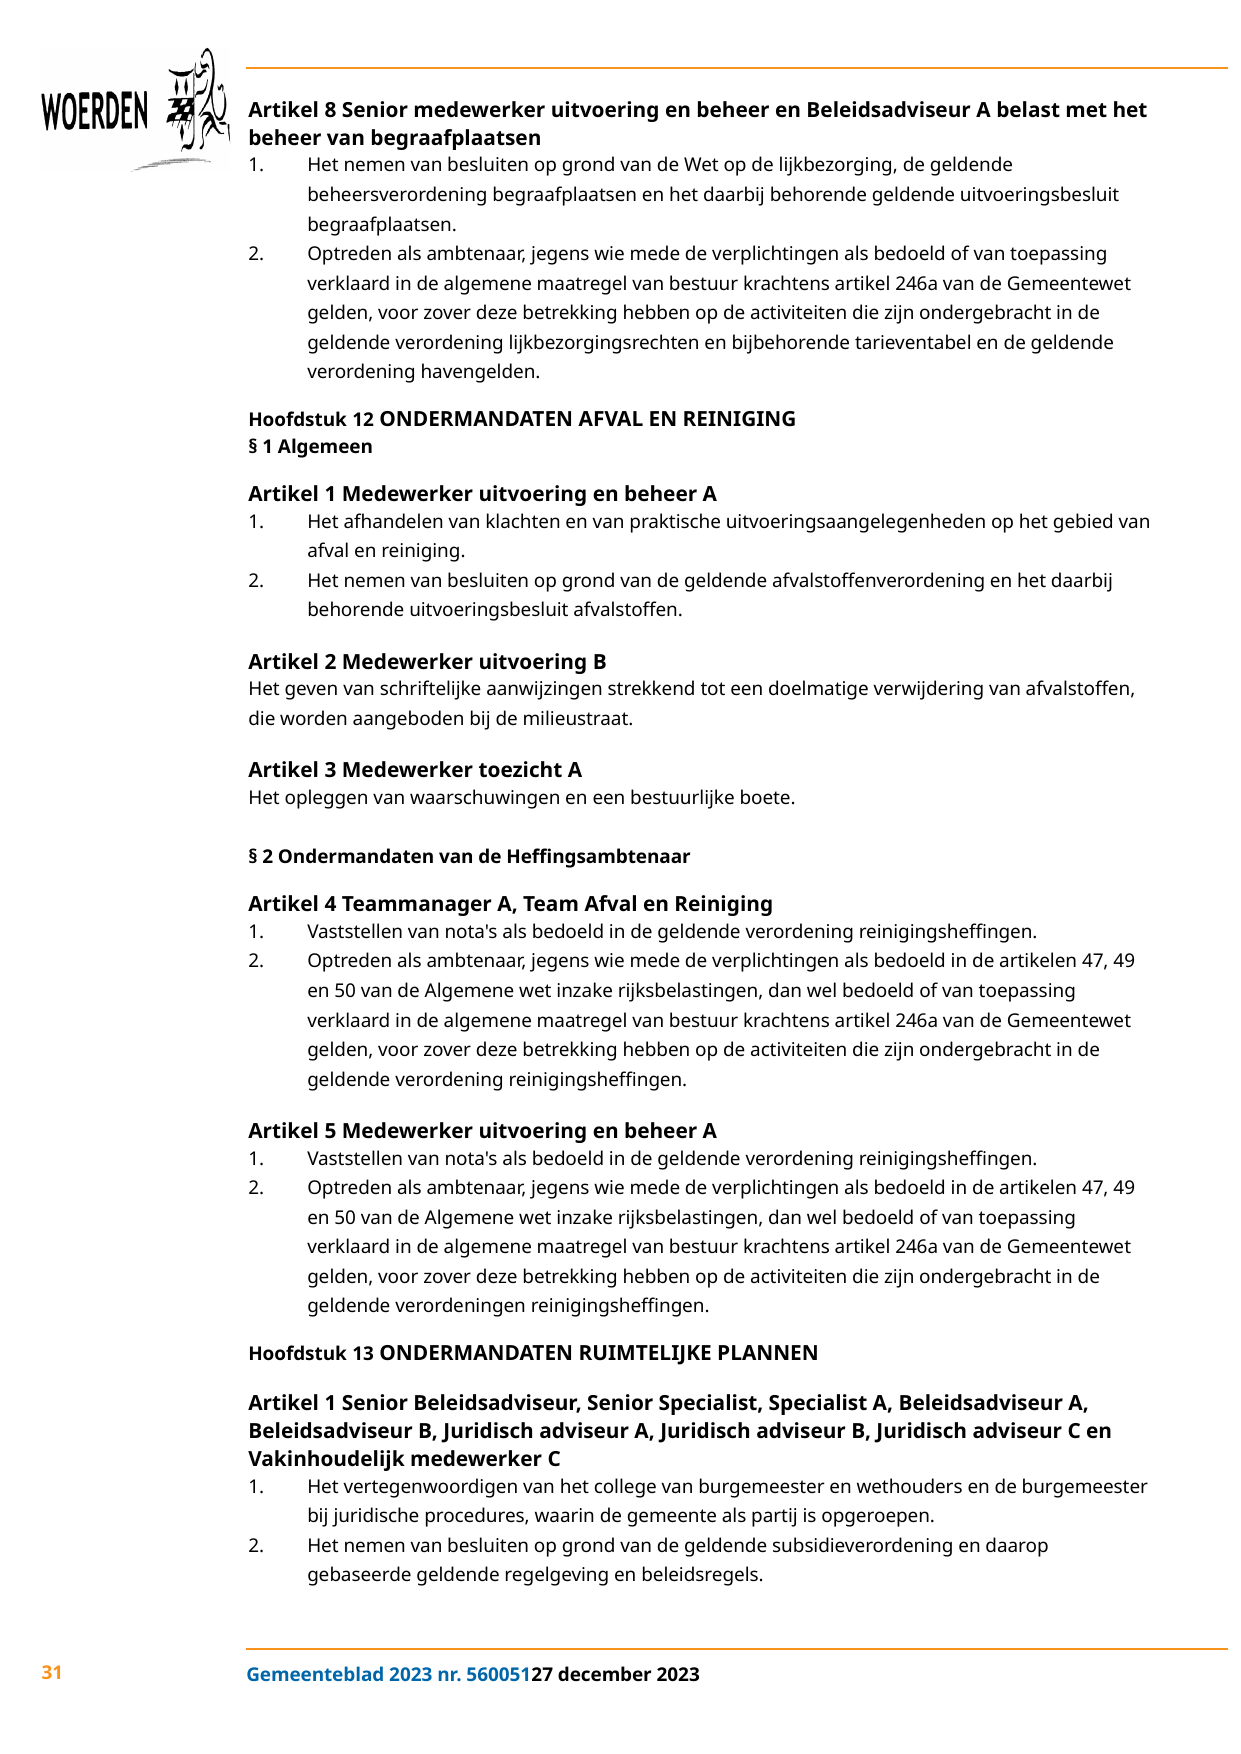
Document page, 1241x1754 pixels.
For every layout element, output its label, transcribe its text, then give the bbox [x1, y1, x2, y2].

text Artikel 3 Medewerker toezicht A [248, 755, 1152, 784]
list Het vertegenwoordigen van het college van burgemeester en wethouders en de burgemeester bij juridische procedures, waarin de gemeente als partij is opgeroepen. [248, 1473, 1152, 1528]
list Het nemen van besluiten op grond van de geldende afvalstoffenverordening en het daarbij behorende uitvoeringsbesluit afvalstoffen. [248, 567, 1152, 622]
text Artikel 1 Senior Beleidsadviseur, Senior Specialist, Specialist A, Beleidsadviseur A, Beleidsadviseur B, Juridisch adviseur A, Juridisch adviseur B, Juridisch adviseur C en Vakinhoudelijk medewerker C [248, 1388, 1152, 1473]
list Het nemen van besluiten op grond van de Wet op de lijkbezorging, de geldende beheersverordening begraafplaatsen en het daarbij behorende geldende uitvoeringsbesluit begraafplaatsen. [248, 152, 1152, 237]
text Het geven van schriftelijke aanwijzingen strekkend tot een doelmatige verwijdering van afvalstoffen, die worden aangeboden bij de milieustraat. [248, 675, 1152, 731]
text Artikel 8 Senior medewerker uitvoering en beheer en Beleidsadviseur A belast met het beheer van begraafplaatsen [248, 95, 1152, 152]
list Optreden als ambtenaar, jegens wie mede de verplichtingen als bedoeld of van toepassing verklaard in de algemene maatregel van bestuur krachtens artikel 246a van de Gemeentewet gelden, voor zover deze betrekking hebben op de activiteiten die zijn ondergebracht in de geldende verordening lijkbezorgingsrechten en bijbehorende tarieventabel en de geldende verordening havengelden. [248, 240, 1152, 384]
text Artikel 1 Medewerker uitvoering en beheer A [248, 479, 1152, 508]
text § 1 Algemeen [248, 433, 1152, 458]
picture [41, 47, 231, 172]
list Het afhandelen van klachten en van praktische uitvoeringsaangelegenheden op het gebied van afval en reiniging. [248, 508, 1152, 563]
text § 2 Ondermandaten van de Heffingsambtenaar [248, 843, 1152, 869]
text Hoofdstuk 13 ONDERMANDATEN RUIMTELIJKE PLANNEN [248, 1338, 1152, 1367]
list Vaststellen van nota's als bedoeld in de geldende verordening reinigingsheffingen. [248, 1145, 1152, 1171]
list Vaststellen van nota's als bedoeld in de geldende verordening reinigingsheffingen. [248, 918, 1152, 944]
list Het nemen van besluiten op grond van de geldende subsidieverordening en daarop gebaseerde geldende regelgeving en beleidsregels. [248, 1532, 1152, 1587]
text Hoofdstuk 12 ONDERMANDATEN AFVAL EN REINIGING [248, 404, 1152, 433]
list Optreden als ambtenaar, jegens wie mede de verplichtingen als bedoeld in de artikelen 47, 49 en 50 van de Algemene wet inzake rijksbelastingen, dan wel bedoeld of van toepassing verklaard in de algemene maatregel van bestuur krachtens artikel 246a van de Gemeentewet gelden, voor zover deze betrekking hebben op de activiteiten die zijn ondergebracht in de geldende verordening reinigingsheffingen. [248, 948, 1152, 1092]
text Artikel 2 Medewerker uitvoering B [248, 647, 1152, 675]
text Artikel 4 Teammanager A, Team Afval en Reiniging [248, 889, 1152, 918]
text Het opleggen van waarschuwingen en een bestuurlijke boete. [248, 784, 1152, 809]
text Artikel 5 Medewerker uitvoering en beheer A [248, 1116, 1152, 1145]
list Optreden als ambtenaar, jegens wie mede de verplichtingen als bedoeld in de artikelen 47, 49 en 50 van de Algemene wet inzake rijksbelastingen, dan wel bedoeld of van toepassing verklaard in de algemene maatregel van bestuur krachtens artikel 246a van de Gemeentewet gelden, voor zover deze betrekking hebben op de activiteiten die zijn ondergebracht in de geldende verordeningen reinigingsheffingen. [248, 1174, 1152, 1318]
